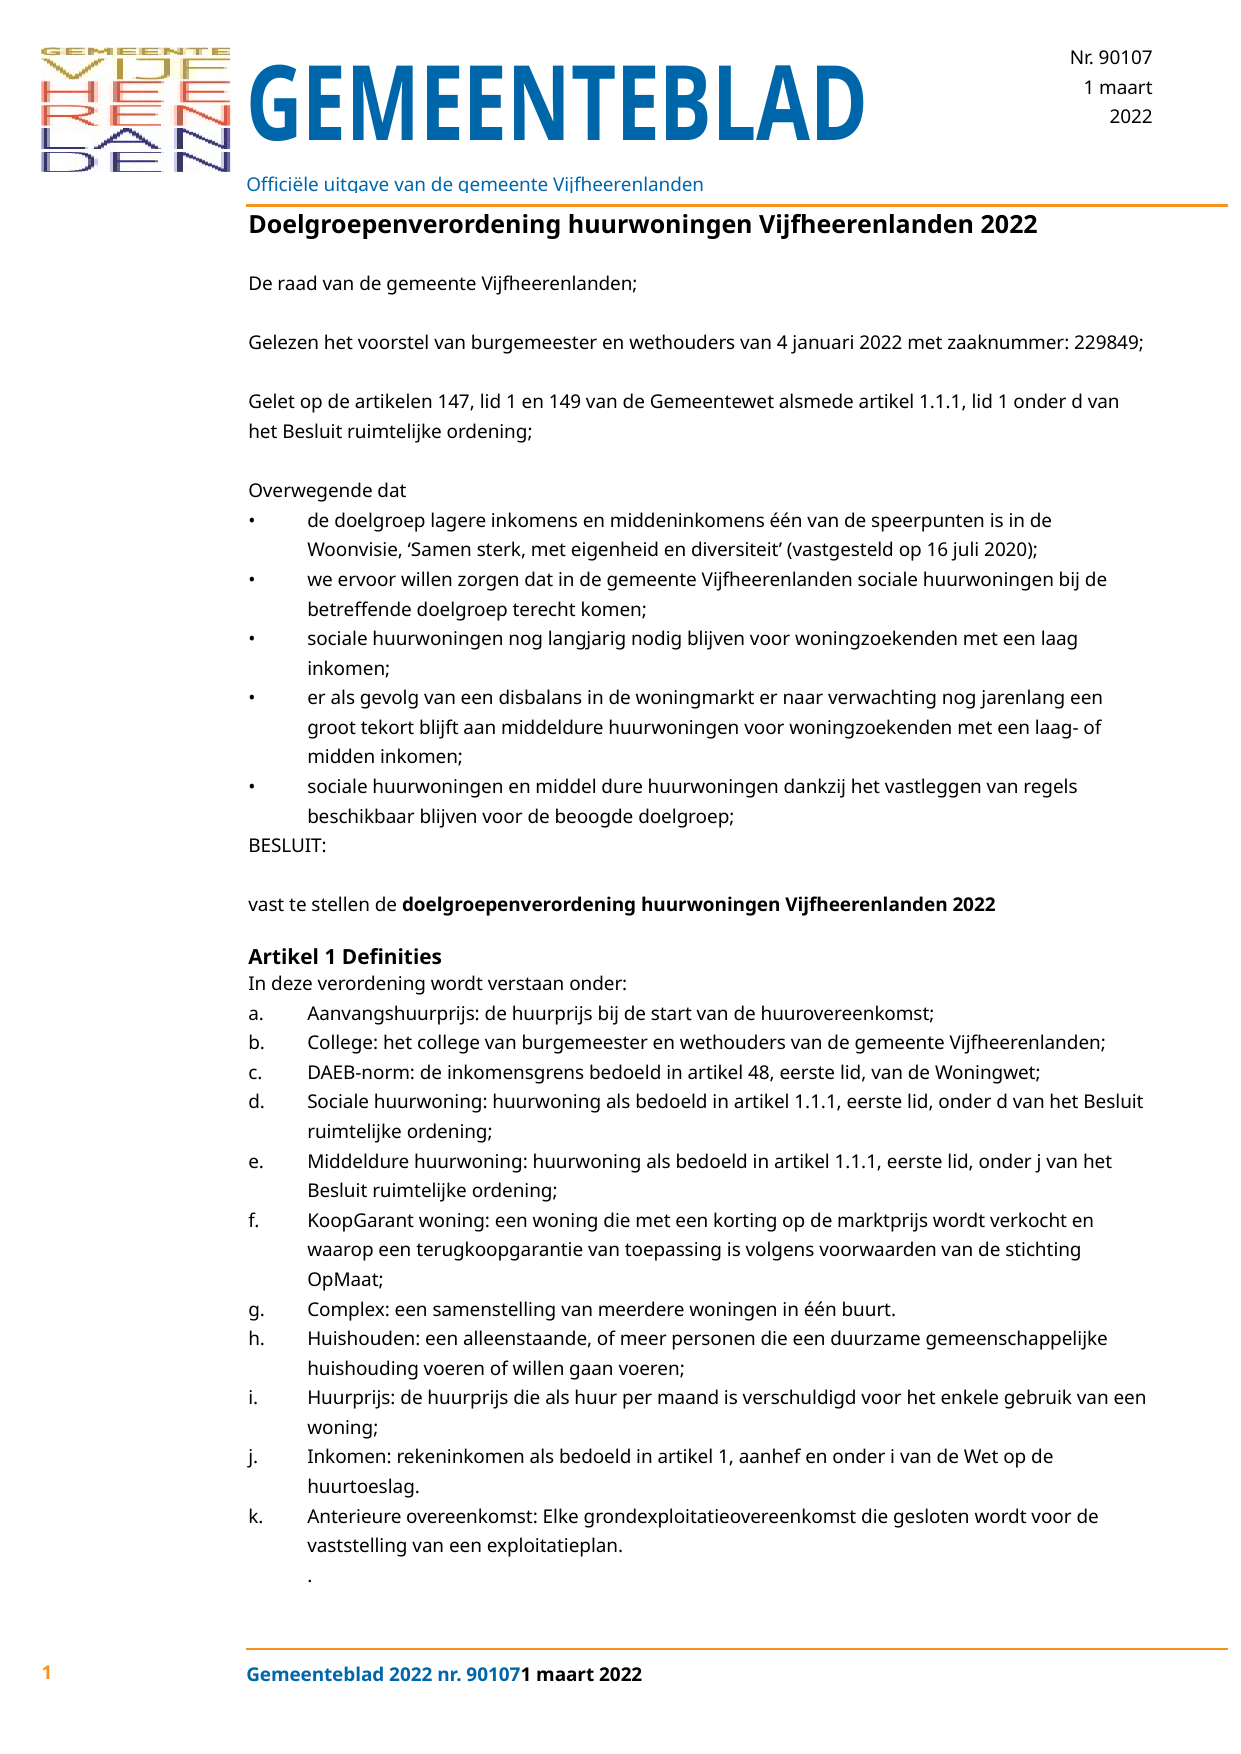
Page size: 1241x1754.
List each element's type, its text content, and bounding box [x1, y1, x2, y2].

list DAEB-norm: de inkomensgrens bedoeld in artikel 48, eerste lid, van de Woningwet; [248, 1059, 1152, 1085]
list Anterieure overeenkomst: Elke grondexploitatieovereenkomst die gesloten wordt voor de vaststelling van een exploitatieplan. [248, 1503, 1152, 1558]
list we ervoor willen zorgen dat in de gemeente Vijfheerenlanden sociale huurwoningen bij de betreffende doelgroep terecht komen; [248, 566, 1152, 621]
text De raad van de gemeente Vijfheerenlanden; [248, 270, 1152, 296]
list sociale huurwoningen nog langjarig nodig blijven voor woningzoekenden met een laag inkomen; [248, 625, 1152, 681]
list er als gevolg van een disbalans in de woningmarkt er naar verwachting nog jarenlang een groot tekort blijft aan middeldure huurwoningen voor woningzoekenden met een laag- of midden inkomen; [248, 684, 1152, 769]
list College: het college van burgemeester en wethouders van de gemeente Vijfheerenlanden; [248, 1029, 1152, 1055]
text Doelgroepenverordening huurwoningen Vijfheerenlanden 2022 [248, 207, 1152, 241]
list de doelgroep lagere inkomens en middeninkomens één van de speerpunten is in de Woonvisie, ‘Samen sterk, met eigenheid en diversiteit’ (vastgesteld op 16 juli 2020); [248, 507, 1152, 562]
list Aanvangshuurprijs: de huurprijs bij de start van de huurovereenkomst; [248, 1000, 1152, 1026]
list sociale huurwoningen en middel dure huurwoningen dankzij het vastleggen van regels beschikbaar blijven voor de beoogde doelgroep; [248, 773, 1152, 828]
list . [248, 1562, 1152, 1588]
list Huishouden: een alleenstaande, of meer personen die een duurzame gemeenschappelijke huishouding voeren of willen gaan voeren; [248, 1325, 1152, 1381]
text Gelet op de artikelen 147, lid 1 en 149 van de Gemeentewet alsmede artikel 1.1.1, lid 1 onder d van het Besluit ruimtelijke ordening; [248, 389, 1152, 444]
list KoopGarant woning: een woning die met een korting op de marktprijs wordt verkocht en waarop een terugkoopgarantie van toepassing is volgens voorwaarden van de stichting OpMaat; [248, 1207, 1152, 1292]
text Overwegende dat [248, 477, 1152, 503]
list Huurprijs: de huurprijs die als huur per maand is verschuldigd voor het enkele gebruik van een woning; [248, 1384, 1152, 1440]
list Middeldure huurwoning: huurwoning als bedoeld in artikel 1.1.1, eerste lid, onder j van het Besluit ruimtelijke ordening; [248, 1148, 1152, 1203]
list Sociale huurwoning: huurwoning als bedoeld in artikel 1.1.1, eerste lid, onder d van het Besluit ruimtelijke ordening; [248, 1089, 1152, 1144]
text In deze verordening wordt verstaan onder: [248, 970, 1152, 996]
list Inkomen: rekeninkomen als bedoeld in artikel 1, aanhef en onder i van de Wet op de huurtoeslag. [248, 1444, 1152, 1499]
text Artikel 1 Definities [248, 942, 1152, 970]
text vast te stellen de doelgroepenverordening huurwoningen Vijfheerenlanden 2022 [248, 892, 1152, 917]
text Gelezen het voorstel van burgemeester en wethouders van 4 januari 2022 met zaaknummer: 229849; [248, 329, 1152, 355]
text BESLUIT: [248, 832, 1152, 858]
list Complex: een samenstelling van meerdere woningen in één buurt. [248, 1296, 1152, 1322]
picture [41, 47, 231, 172]
